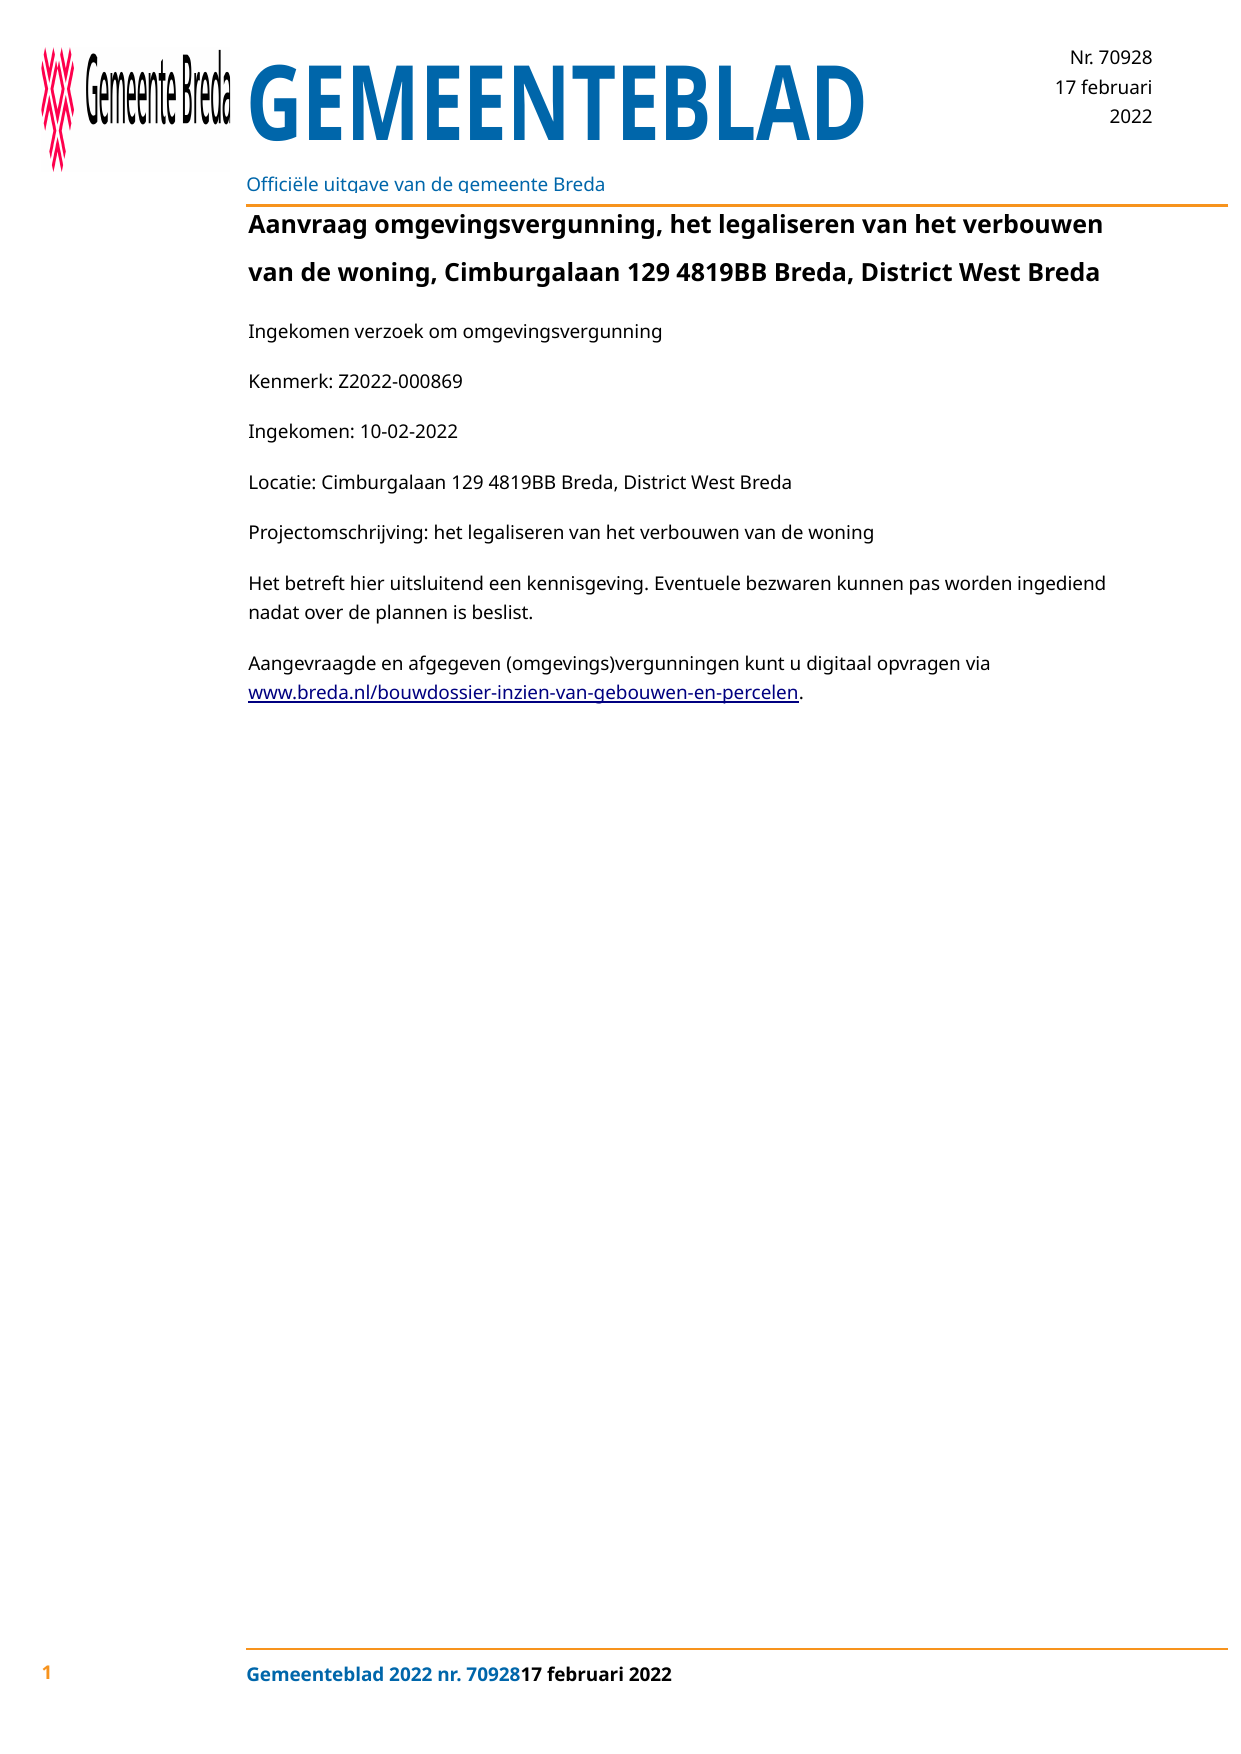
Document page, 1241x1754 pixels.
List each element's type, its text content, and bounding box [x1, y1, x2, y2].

text Ingekomen: 10-02-2022 [248, 419, 1152, 444]
text Aangevraagde en afgegeven (omgevings)vergunningen kunt u digitaal opvragen via www.breda.nl/bouwdossier-inzien-van-gebouwen-en-percelen. [248, 650, 1152, 705]
text Locatie: Cimburgalaan 129 4819BB Breda, District West Breda [248, 469, 1152, 495]
text Kenmerk: Z2022-000869 [248, 368, 1152, 394]
picture [41, 47, 231, 172]
text Ingekomen verzoek om omgevingsvergunning [248, 318, 1152, 344]
text Aanvraag omgevingsvergunning, het legaliseren van het verbouwen van de woning, Cimburgalaan 129 4819BB Breda, District West Breda [248, 207, 1152, 288]
text Projectomschrijving: het legaliseren van het verbouwen van de woning [248, 519, 1152, 545]
text Het betreft hier uitsluitend een kennisgeving. Eventuele bezwaren kunnen pas worden ingediend nadat over de plannen is beslist. [248, 570, 1152, 625]
